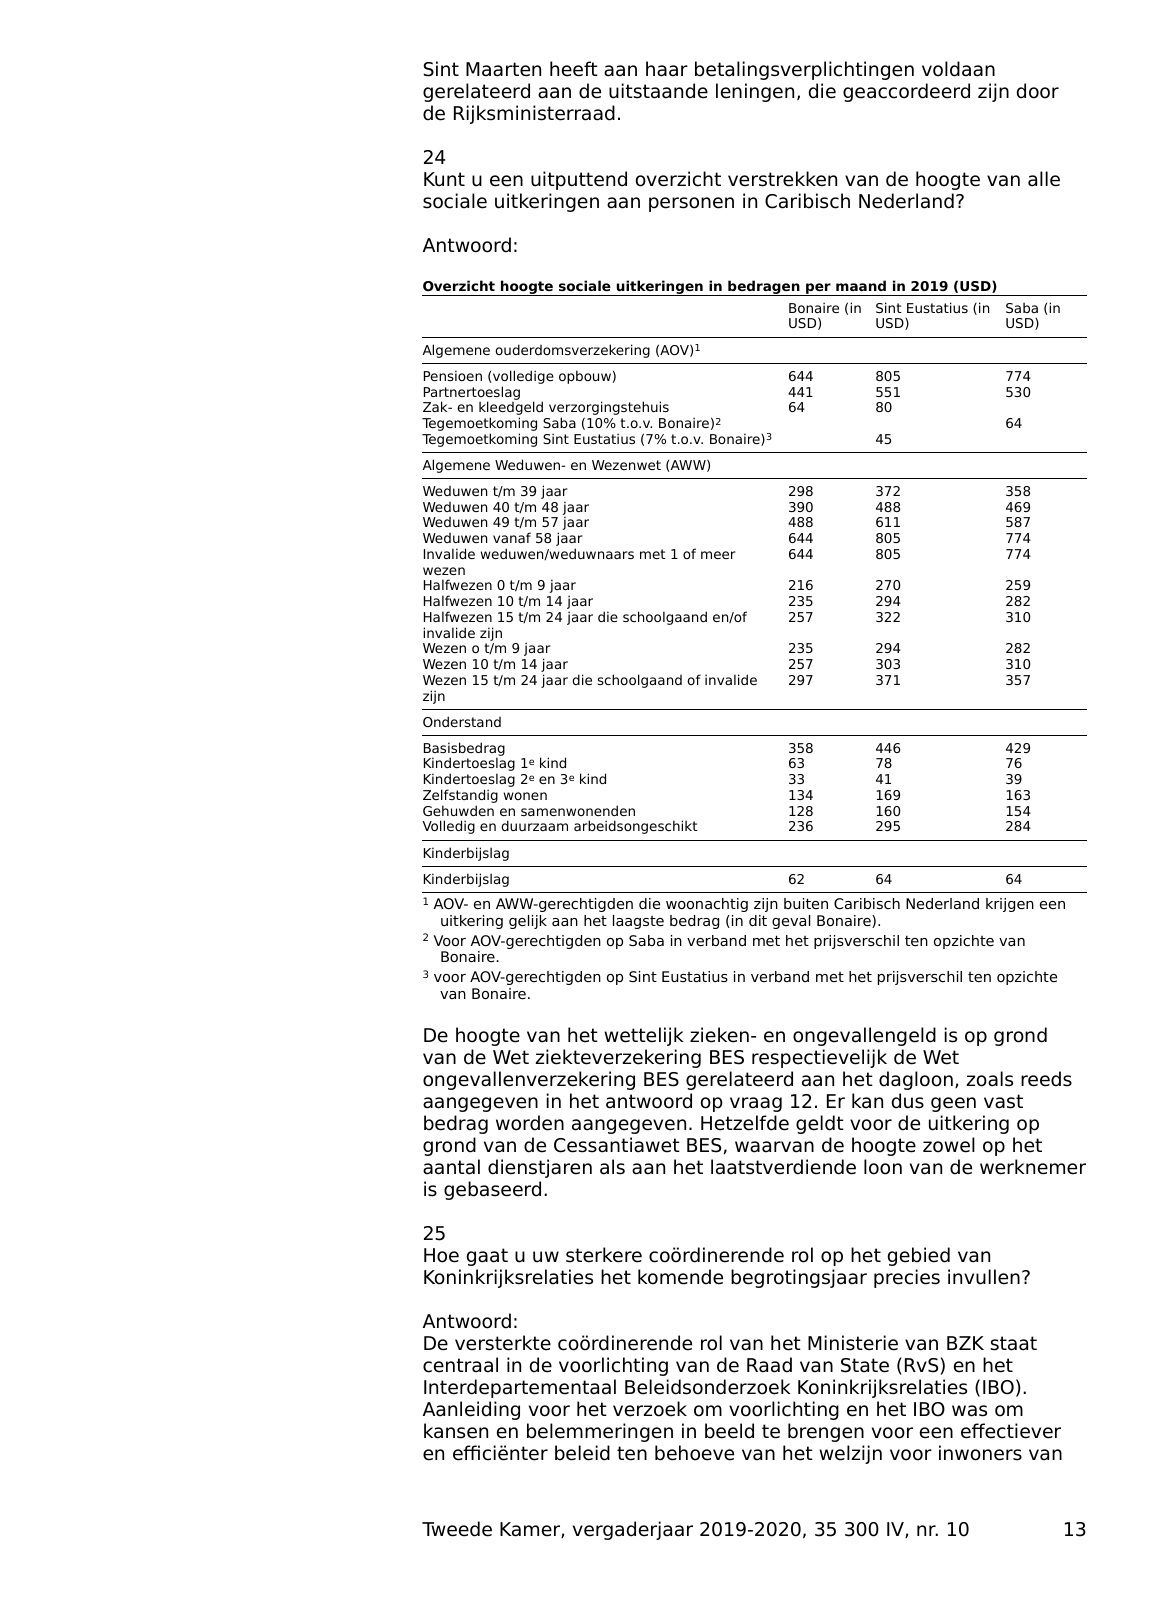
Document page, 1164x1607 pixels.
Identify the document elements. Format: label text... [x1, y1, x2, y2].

table_cell Pensioen (volledige opbouw) [422, 364, 782, 384]
table_cell 390 [782, 500, 869, 515]
table_cell 169 [869, 788, 999, 803]
table_cell [782, 841, 869, 866]
table_cell 469 [999, 500, 1087, 515]
table_cell Tegemoetkoming Saba (10% t.o.v. Bonaire)2 [422, 416, 782, 432]
text Hoe gaat u uw sterkere coördinerende rol op het gebied van Koninkrijksrelaties het komende begrotingsjaar precies invullen? [422, 1245, 1087, 1289]
table_cell Saba (in USD) [999, 296, 1087, 337]
table_cell 303 [869, 657, 999, 673]
table_cell 64 [999, 416, 1087, 432]
table_cell 310 [999, 657, 1087, 673]
table_cell 441 [782, 384, 869, 400]
table_cell Kinderbijslag [422, 867, 782, 892]
table_cell 33 [782, 772, 869, 788]
table_cell 774 [999, 547, 1087, 578]
table_cell [999, 710, 1087, 735]
table_cell [999, 432, 1087, 452]
table_cell Basisbedrag [422, 736, 782, 756]
table_cell 257 [782, 610, 869, 641]
table_cell Bonaire (in USD) [782, 296, 869, 337]
table_cell 39 [999, 772, 1087, 788]
table_cell 259 [999, 578, 1087, 594]
table_cell Partnertoeslag [422, 384, 782, 400]
table_cell [869, 710, 999, 735]
table_cell Zelfstandig wonen [422, 788, 782, 803]
table_cell Wezen 10 t/m 14 jaar [422, 657, 782, 673]
table_cell [869, 338, 999, 363]
table_cell 257 [782, 657, 869, 673]
text Kunt u een uitputtend overzicht verstrekken van de hoogte van alle sociale uitkeringen aan personen in Caribisch Nederland? [422, 169, 1087, 213]
table_cell 774 [999, 531, 1087, 547]
table_cell 446 [869, 736, 999, 756]
table_cell 805 [869, 547, 999, 578]
text Antwoord: [422, 235, 1087, 257]
table_cell Tegemoetkoming Sint Eustatius (7% t.o.v. Bonaire)3 [422, 432, 782, 452]
text 24 [422, 147, 1087, 169]
text De versterkte coördinerende rol van het Ministerie van BZK staat centraal in de voorlichting van de Raad van State (RvS) en het Interdepartementaal Beleidsonderzoek Koninkrijksrelaties (IBO). Aanleiding voor het verzoek om voorlichting en het IBO was om kansen en belemmeringen in beeld te brengen voor een effectiever en efficiënter beleid ten behoeve van het welzijn voor inwoners van [422, 1333, 1087, 1465]
table_cell 284 [999, 819, 1087, 840]
table_cell [869, 453, 999, 478]
table_cell 371 [869, 673, 999, 709]
table_cell 62 [782, 867, 869, 892]
table_cell Halfwezen 0 t/m 9 jaar [422, 578, 782, 594]
table_cell 358 [782, 736, 869, 756]
table_cell Kinderbijslag [422, 841, 782, 866]
table_cell 41 [869, 772, 999, 788]
table_cell Weduwen 40 t/m 48 jaar [422, 500, 782, 515]
table_cell 76 [999, 756, 1087, 772]
table_cell [999, 453, 1087, 478]
table_cell 282 [999, 594, 1087, 610]
table_cell 530 [999, 384, 1087, 400]
table_cell Weduwen vanaf 58 jaar [422, 531, 782, 547]
table_cell 64 [869, 867, 999, 892]
table_cell Kindertoeslag 2e en 3e kind [422, 772, 782, 788]
table_cell Invalide weduwen/weduwnaars met 1 of meer wezen [422, 547, 782, 578]
table_cell [869, 416, 999, 432]
table_cell 134 [782, 788, 869, 803]
table_cell 644 [782, 531, 869, 547]
table_cell 551 [869, 384, 999, 400]
table_cell 216 [782, 578, 869, 594]
table_cell 160 [869, 804, 999, 819]
table_cell Algemene Weduwen- en Wezenwet (AWW) [422, 453, 782, 478]
table_cell Volledig en duurzaam arbeidsongeschikt [422, 819, 782, 840]
table_cell 372 [869, 479, 999, 499]
table_cell 78 [869, 756, 999, 772]
table_cell Halfwezen 10 t/m 14 jaar [422, 594, 782, 610]
table_cell [422, 296, 782, 337]
table_header Overzicht hoogte sociale uitkeringen in bedragen per maand in 2019 (USD) [422, 279, 1087, 295]
table_cell Halfwezen 15 t/m 24 jaar die schoolgaand en/of invalide zijn [422, 610, 782, 641]
table_cell Wezen 15 t/m 24 jaar die schoolgaand of invalide zijn [422, 673, 782, 709]
table_cell Onderstand [422, 710, 782, 735]
table_cell 322 [869, 610, 999, 641]
table_cell 235 [782, 594, 869, 610]
table_cell Weduwen 49 t/m 57 jaar [422, 515, 782, 531]
table_cell 644 [782, 364, 869, 384]
table_cell 357 [999, 673, 1087, 709]
text 25 [422, 1223, 1087, 1245]
table_cell 429 [999, 736, 1087, 756]
table_cell Weduwen t/m 39 jaar [422, 479, 782, 499]
text De hoogte van het wettelijk zieken- en ongevallengeld is op grond van de Wet ziekteverzekering BES respectievelijk de Wet ongevallenverzekering BES gerelateerd aan het dagloon, zoals reeds aangegeven in het antwoord op vraag 12. Er kan dus geen vast bedrag worden aangegeven. Hetzelfde geldt voor de uitkering op grond van de Cessantiawet BES, waarvan de hoogte zowel op het aantal dienstjaren als aan het laatstverdiende loon van de werknemer is gebaseerd. [422, 1025, 1087, 1201]
table_cell [782, 432, 869, 452]
table_cell 63 [782, 756, 869, 772]
table_cell 64 [782, 400, 869, 416]
table_cell 805 [869, 531, 999, 547]
text Antwoord: [422, 1311, 1087, 1333]
table_cell 45 [869, 432, 999, 452]
text Sint Maarten heeft aan haar betalingsverplichtingen voldaan gerelateerd aan de uitstaande leningen, die geaccordeerd zijn door de Rijksministerraad. [422, 59, 1087, 125]
table_cell 128 [782, 804, 869, 819]
table_cell 805 [869, 364, 999, 384]
table_cell 774 [999, 364, 1087, 384]
table_cell 488 [869, 500, 999, 515]
table_cell 611 [869, 515, 999, 531]
table_cell 154 [999, 804, 1087, 819]
table_cell [999, 841, 1087, 866]
table_cell 163 [999, 788, 1087, 803]
table_cell [869, 841, 999, 866]
table_cell [782, 710, 869, 735]
table_cell Gehuwden en samenwonenden [422, 804, 782, 819]
table_cell 295 [869, 819, 999, 840]
table_cell 587 [999, 515, 1087, 531]
table_cell Algemene ouderdomsverzekering (AOV)1 [422, 338, 782, 363]
table_cell 488 [782, 515, 869, 531]
table_cell 282 [999, 641, 1087, 657]
table_cell [782, 338, 869, 363]
table_cell Wezen o t/m 9 jaar [422, 641, 782, 657]
table_cell Sint Eustatius (in USD) [869, 296, 999, 337]
table_cell Kindertoeslag 1e kind [422, 756, 782, 772]
table_cell 358 [999, 479, 1087, 499]
table_cell 80 [869, 400, 999, 416]
table_cell [999, 400, 1087, 416]
table_cell 64 [999, 867, 1087, 892]
table_cell 297 [782, 673, 869, 709]
table_cell 294 [869, 641, 999, 657]
table_cell 294 [869, 594, 999, 610]
table_cell 270 [869, 578, 999, 594]
table_cell 236 [782, 819, 869, 840]
table_cell [782, 453, 869, 478]
table_cell [999, 338, 1087, 363]
table_cell 1 AOV- en AWW-gerechtigden die woonachtig zijn buiten Caribisch Nederland krijgen een uitkering gelijk aan het laagste bedrag (in dit geval Bonaire). 2 Voor AOV-gerechtigden op Saba in verband met het prijsverschil ten opzichte van Bonaire. 3 voor AOV-gerechtigden op Sint Eustatius in verband met het prijsverschil ten opzichte van Bonaire. [422, 893, 1087, 1003]
table_cell 644 [782, 547, 869, 578]
table_cell 235 [782, 641, 869, 657]
table_cell [782, 416, 869, 432]
table_cell 298 [782, 479, 869, 499]
table_cell Zak- en kleedgeld verzorgingstehuis [422, 400, 782, 416]
table_cell 310 [999, 610, 1087, 641]
